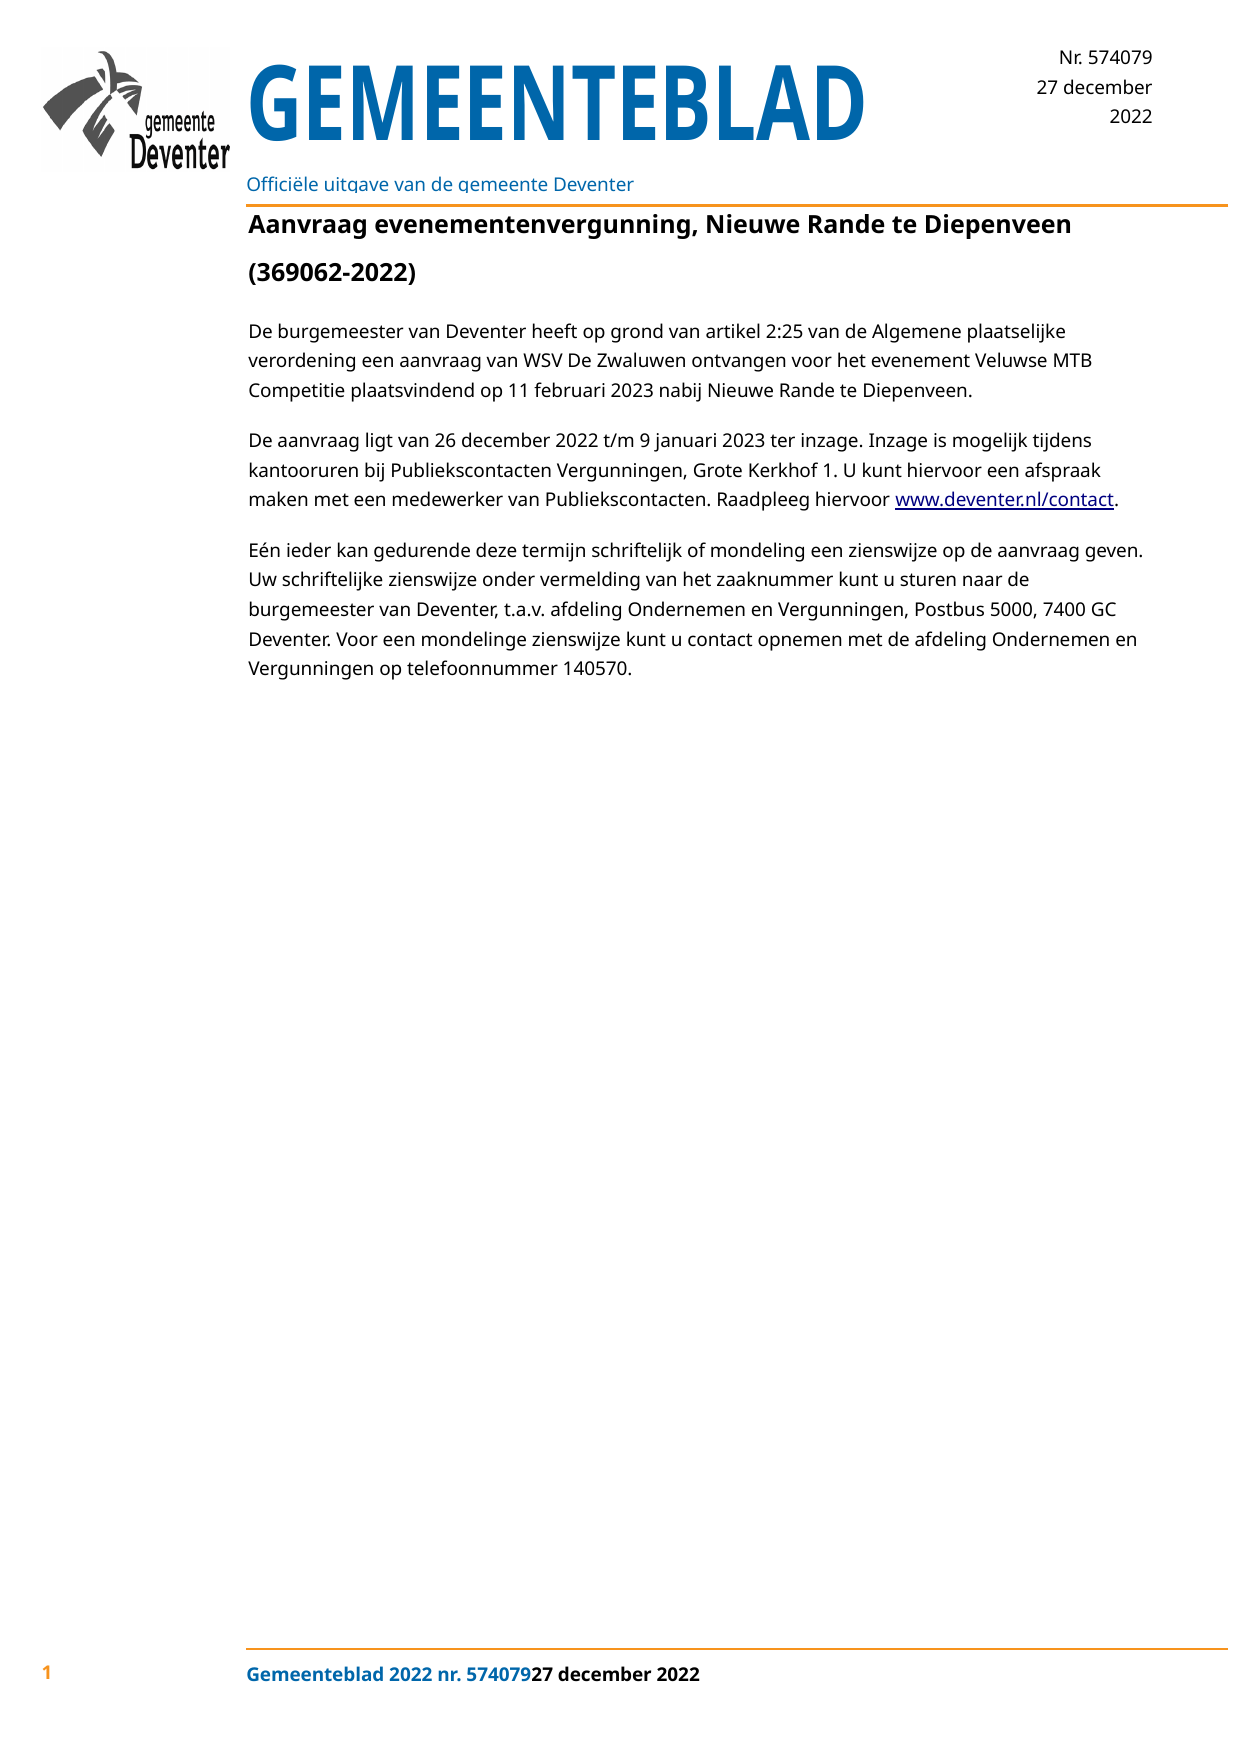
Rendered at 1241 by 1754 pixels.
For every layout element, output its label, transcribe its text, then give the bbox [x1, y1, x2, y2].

text De burgemeester van Deventer heeft op grond van artikel 2:25 van de Algemene plaatselijke verordening een aanvraag van WSV De Zwaluwen ontvangen voor het evenement Veluwse MTB Competitie plaatsvindend op 11 februari 2023 nabij Nieuwe Rande te Diepenveen. [248, 318, 1152, 403]
text De aanvraag ligt van 26 december 2022 t/m 9 januari 2023 ter inzage. Inzage is mogelijk tijdens kantooruren bij Publiekscontacten Vergunningen, Grote Kerkhof 1. U kunt hiervoor een afspraak maken met een medewerker van Publiekscontacten. Raadpleeg hiervoor www.deventer.nl/contact. [248, 427, 1152, 512]
picture [41, 47, 231, 172]
text Eén ieder kan gedurende deze termijn schriftelijk of mondeling een zienswijze op de aanvraag geven. Uw schriftelijke zienswijze onder vermelding van het zaaknummer kunt u sturen naar de burgemeester van Deventer, t.a.v. afdeling Ondernemen en Vergunningen, Postbus 5000, 7400 GC Deventer. Voor een mondelinge zienswijze kunt u contact opnemen met de afdeling Ondernemen en Vergunningen op telefoonnummer 140570. [248, 537, 1152, 681]
text Aanvraag evenementenvergunning, Nieuwe Rande te Diepenveen (369062-2022) [248, 207, 1152, 288]
